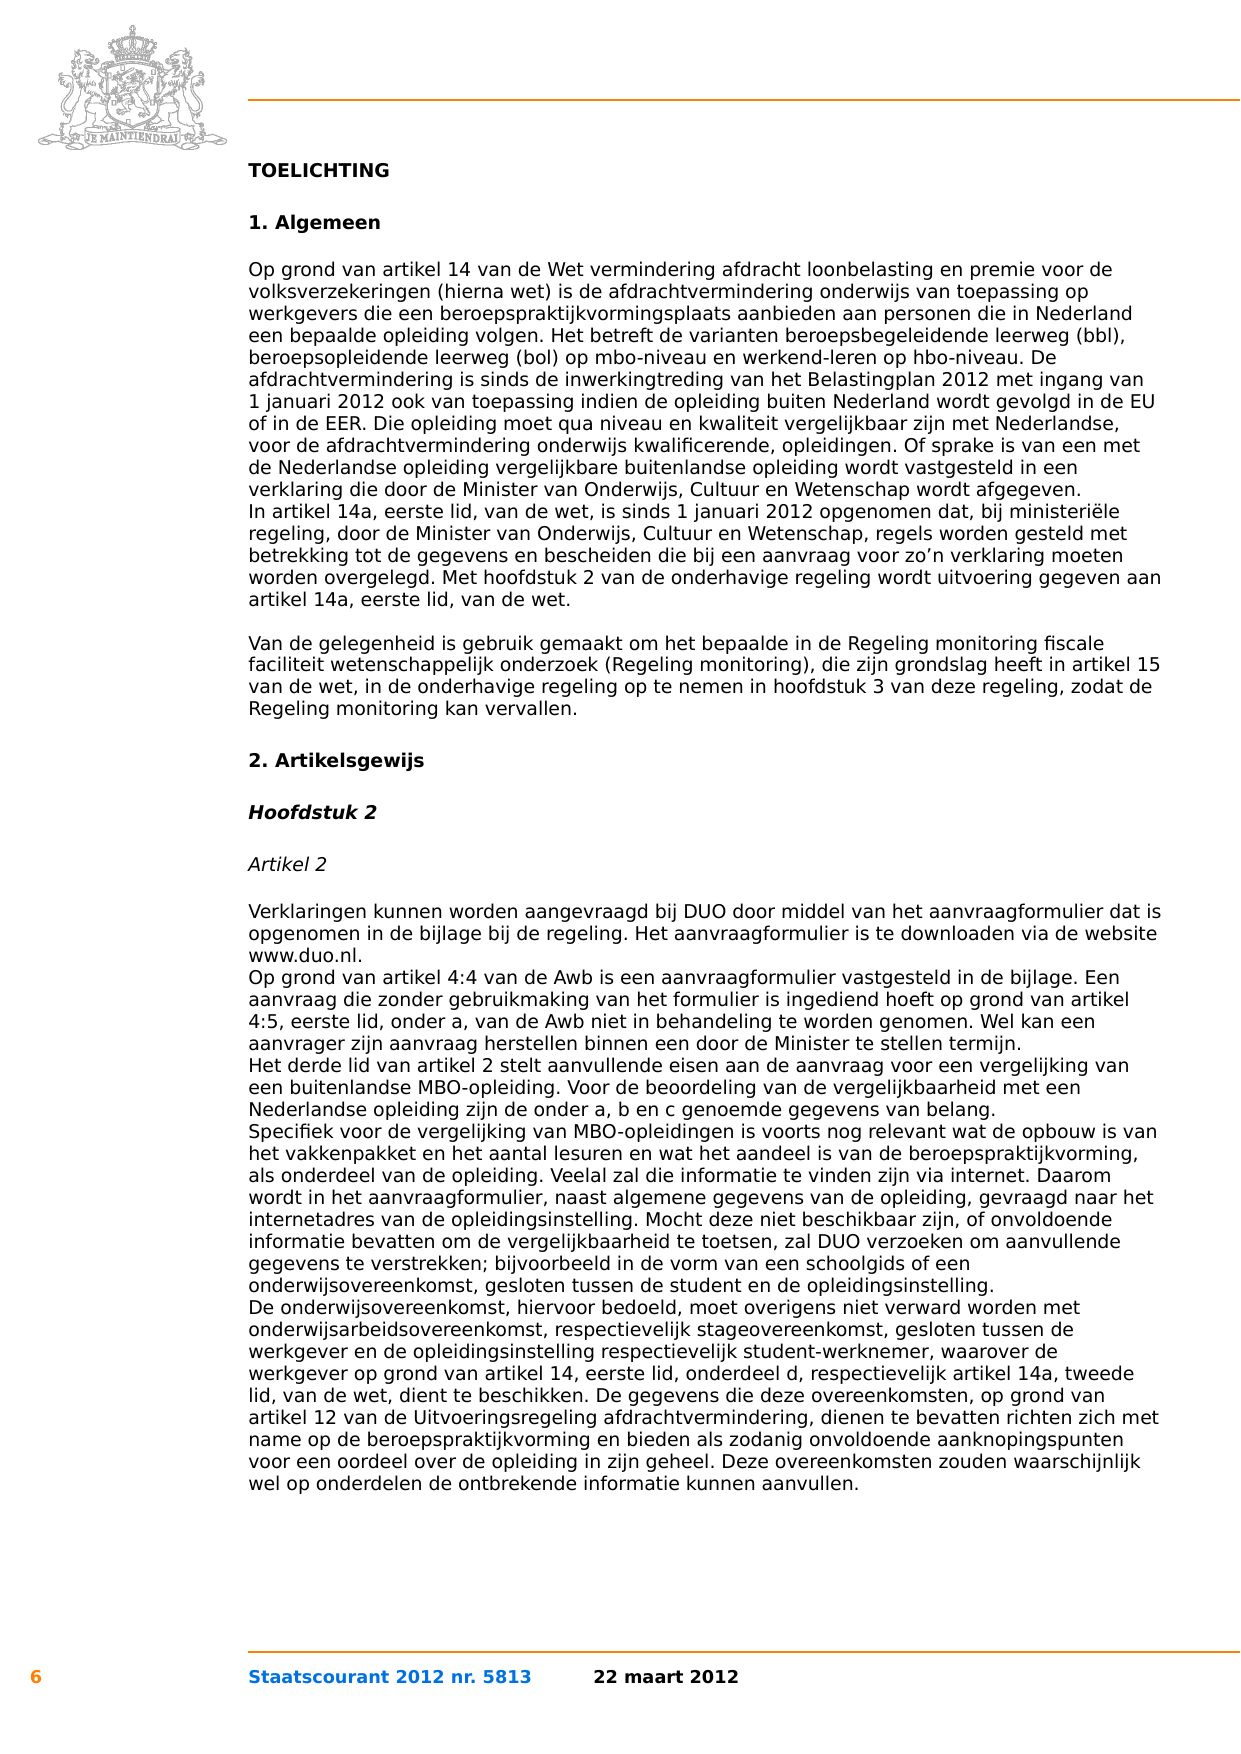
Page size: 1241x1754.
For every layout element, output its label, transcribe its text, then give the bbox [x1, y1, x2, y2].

subtitle Hoofdstuk 2 [248, 802, 1163, 824]
text Van de gelegenheid is gebruik gemaakt om het bepaalde in de Regeling monitoring fiscale faciliteit wetenschappelijk onderzoek (Regeling monitoring), die zijn grondslag heeft in artikel 15 van de wet, in de onderhavige regeling op te nemen in hoofdstuk 3 van deze regeling, zodat de Regeling monitoring kan vervallen. [248, 632, 1163, 720]
text De onderwijsovereenkomst, hiervoor bedoeld, moet overigens niet verward worden met onderwijsarbeidsovereenkomst, respectievelijk stageovereenkomst, gesloten tussen de werkgever en de opleidingsinstelling respectievelijk student-werknemer, waarover de werkgever op grond van artikel 14, eerste lid, onderdeel d, respectievelijk artikel 14a, tweede lid, van de wet, dient te beschikken. De gegevens die deze overeenkomsten, op grond van artikel 12 van de Uitvoeringsregeling afdrachtvermindering, dienen te bevatten richten zich met name op de beroepspraktijkvorming en bieden als zodanig onvoldoende aanknopingspunten voor een oordeel over de opleiding in zijn geheel. Deze overeenkomsten zouden waarschijnlijk wel op onderdelen de ontbrekende informatie kunnen aanvullen. [248, 1297, 1163, 1495]
text Specifiek voor de vergelijking van MBO-opleidingen is voorts nog relevant wat de opbouw is van het vakkenpakket en het aantal lesuren en wat het aandeel is van de beroepspraktijkvorming, als onderdeel van de opleiding. Veelal zal die informatie te vinden zijn via internet. Daarom wordt in het aanvraagformulier, naast algemene gegevens van de opleiding, gevraagd naar het internetadres van de opleidingsinstelling. Mocht deze niet beschikbaar zijn, of onvoldoende informatie bevatten om de vergelijkbaarheid te toetsen, zal DUO verzoeken om aanvullende gegevens te verstrekken; bijvoorbeeld in de vorm van een schoolgids of een onderwijsovereenkomst, gesloten tussen de student en de opleidingsinstelling. [248, 1121, 1163, 1297]
picture [38, 25, 227, 150]
text Het derde lid van artikel 2 stelt aanvullende eisen aan de aanvraag voor een vergelijking van een buitenlandse MBO-opleiding. Voor de beoordeling van de vergelijkbaarheid met een Nederlandse opleiding zijn de onder a, b en c genoemde gegevens van belang. [248, 1055, 1163, 1121]
text In artikel 14a, eerste lid, van de wet, is sinds 1 januari 2012 opgenomen dat, bij ministeriële regeling, door de Minister van Onderwijs, Cultuur en Wetenschap, regels worden gesteld met betrekking tot de gegevens en bescheiden die bij een aanvraag voor zo’n verklaring moeten worden overgelegd. Met hoofdstuk 2 van de onderhavige regeling wordt uitvoering gegeven aan artikel 14a, eerste lid, van de wet. [248, 501, 1163, 611]
subtitle TOELICHTING [248, 160, 1163, 182]
subtitle Artikel 2 [248, 854, 1163, 876]
text Op grond van artikel 14 van de Wet vermindering afdracht loonbelasting en premie voor de volksverzekeringen (hierna wet) is de afdrachtvermindering onderwijs van toepassing op werkgevers die een beroepspraktijkvormingsplaats aanbieden aan personen die in Nederland een bepaalde opleiding volgen. Het betreft de varianten beroepsbegeleidende leerweg (bbl), beroepsopleidende leerweg (bol) op mbo-niveau en werkend-leren op hbo-niveau. De afdrachtvermindering is sinds de inwerkingtreding van het Belastingplan 2012 met ingang van 1 januari 2012 ook van toepassing indien de opleiding buiten Nederland wordt gevolgd in de EU of in de EER. Die opleiding moet qua niveau en kwaliteit vergelijkbaar zijn met Nederlandse, voor de afdrachtvermindering onderwijs kwalificerende, opleidingen. Of sprake is van een met de Nederlandse opleiding vergelijkbare buitenlandse opleiding wordt vastgesteld in een verklaring die door de Minister van Onderwijs, Cultuur en Wetenschap wordt afgegeven. [248, 259, 1163, 501]
subtitle 2. Artikelsgewijs [248, 750, 1163, 772]
subtitle 1. Algemeen [248, 212, 1163, 234]
text Verklaringen kunnen worden aangevraagd bij DUO door middel van het aanvraagformulier dat is opgenomen in de bijlage bij de regeling. Het aanvraagformulier is te downloaden via de website www.duo.nl. [248, 901, 1163, 967]
text Op grond van artikel 4:4 van de Awb is een aanvraagformulier vastgesteld in de bijlage. Een aanvraag die zonder gebruikmaking van het formulier is ingediend hoeft op grond van artikel 4:5, eerste lid, onder a, van de Awb niet in behandeling te worden genomen. Wel kan een aanvrager zijn aanvraag herstellen binnen een door de Minister te stellen termijn. [248, 967, 1163, 1055]
